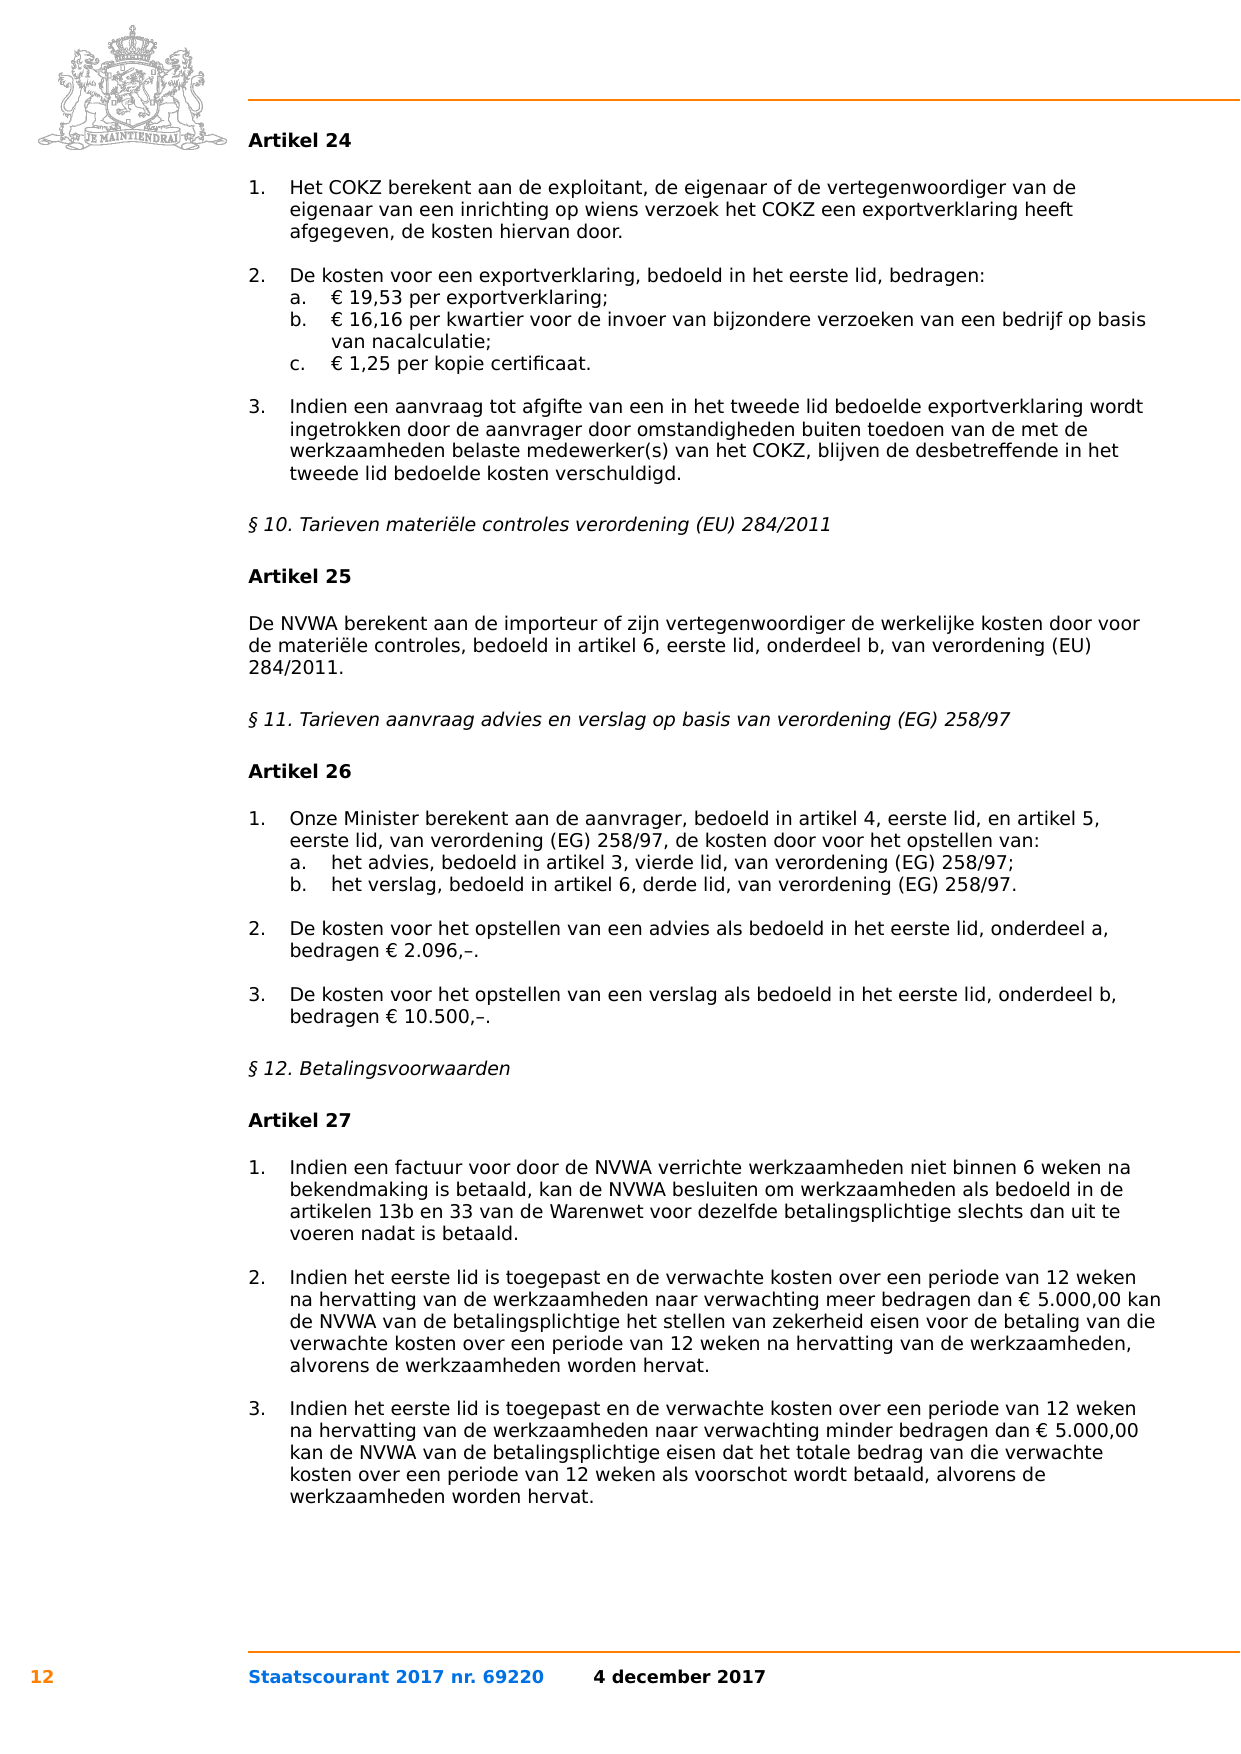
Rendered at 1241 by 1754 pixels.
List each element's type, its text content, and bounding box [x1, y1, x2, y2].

text 3. De kosten voor het opstellen van een verslag als bedoeld in het eerste lid, onderdeel b, bedragen € 10.500,–. [248, 984, 1163, 1028]
text a. € 19,53 per exportverklaring; [289, 287, 1163, 309]
subtitle Artikel 24 [248, 130, 1163, 152]
text b. het verslag, bedoeld in artikel 6, derde lid, van verordening (EG) 258/97. [289, 874, 1163, 896]
text 1. Onze Minister berekent aan de aanvrager, bedoeld in artikel 4, eerste lid, en artikel 5, eerste lid, van verordening (EG) 258/97, de kosten door voor het opstellen van: [248, 808, 1163, 852]
text 2. De kosten voor het opstellen van een advies als bedoeld in het eerste lid, onderdeel a, bedragen € 2.096,–. [248, 918, 1163, 962]
subtitle § 11. Tarieven aanvraag advies en verslag op basis van verordening (EG) 258/97 [248, 709, 1163, 731]
subtitle Artikel 27 [248, 1110, 1163, 1132]
subtitle Artikel 25 [248, 566, 1163, 588]
text 2. Indien het eerste lid is toegepast en de verwachte kosten over een periode van 12 weken na hervatting van de werkzaamheden naar verwachting meer bedragen dan € 5.000,00 kan de NVWA van de betalingsplichtige het stellen van zekerheid eisen voor de betaling van die verwachte kosten over een periode van 12 weken na hervatting van de werkzaamheden, alvorens de werkzaamheden worden hervat. [248, 1267, 1163, 1376]
picture [38, 25, 227, 150]
subtitle Artikel 26 [248, 761, 1163, 783]
text 3. Indien een aanvraag tot afgifte van een in het tweede lid bedoelde exportverklaring wordt ingetrokken door de aanvrager door omstandigheden buiten toedoen van de met de werkzaamheden belaste medewerker(s) van het COKZ, blijven de desbetreffende in het tweede lid bedoelde kosten verschuldigd. [248, 396, 1163, 484]
text c. € 1,25 per kopie certificaat. [289, 353, 1163, 374]
text De NVWA berekent aan de importeur of zijn vertegenwoordiger de werkelijke kosten door voor de materiële controles, bedoeld in artikel 6, eerste lid, onderdeel b, van verordening (EU) 284/2011. [248, 613, 1163, 679]
text a. het advies, bedoeld in artikel 3, vierde lid, van verordening (EG) 258/97; [289, 852, 1163, 874]
subtitle § 10. Tarieven materiële controles verordening (EU) 284/2011 [248, 514, 1163, 536]
text b. € 16,16 per kwartier voor de invoer van bijzondere verzoeken van een bedrijf op basis van nacalculatie; [289, 309, 1163, 353]
text 3. Indien het eerste lid is toegepast en de verwachte kosten over een periode van 12 weken na hervatting van de werkzaamheden naar verwachting minder bedragen dan € 5.000,00 kan de NVWA van de betalingsplichtige eisen dat het totale bedrag van die verwachte kosten over een periode van 12 weken als voorschot wordt betaald, alvorens de werkzaamheden worden hervat. [248, 1398, 1163, 1508]
text 1. Indien een factuur voor door de NVWA verrichte werkzaamheden niet binnen 6 weken na bekendmaking is betaald, kan de NVWA besluiten om werkzaamheden als bedoeld in de artikelen 13b en 33 van de Warenwet voor dezelfde betalingsplichtige slechts dan uit te voeren nadat is betaald. [248, 1157, 1163, 1245]
subtitle § 12. Betalingsvoorwaarden [248, 1058, 1163, 1080]
text 1. Het COKZ berekent aan de exploitant, de eigenaar of de vertegenwoordiger van de eigenaar van een inrichting op wiens verzoek het COKZ een exportverklaring heeft afgegeven, de kosten hiervan door. [248, 177, 1163, 243]
text 2. De kosten voor een exportverklaring, bedoeld in het eerste lid, bedragen: [248, 265, 1163, 287]
